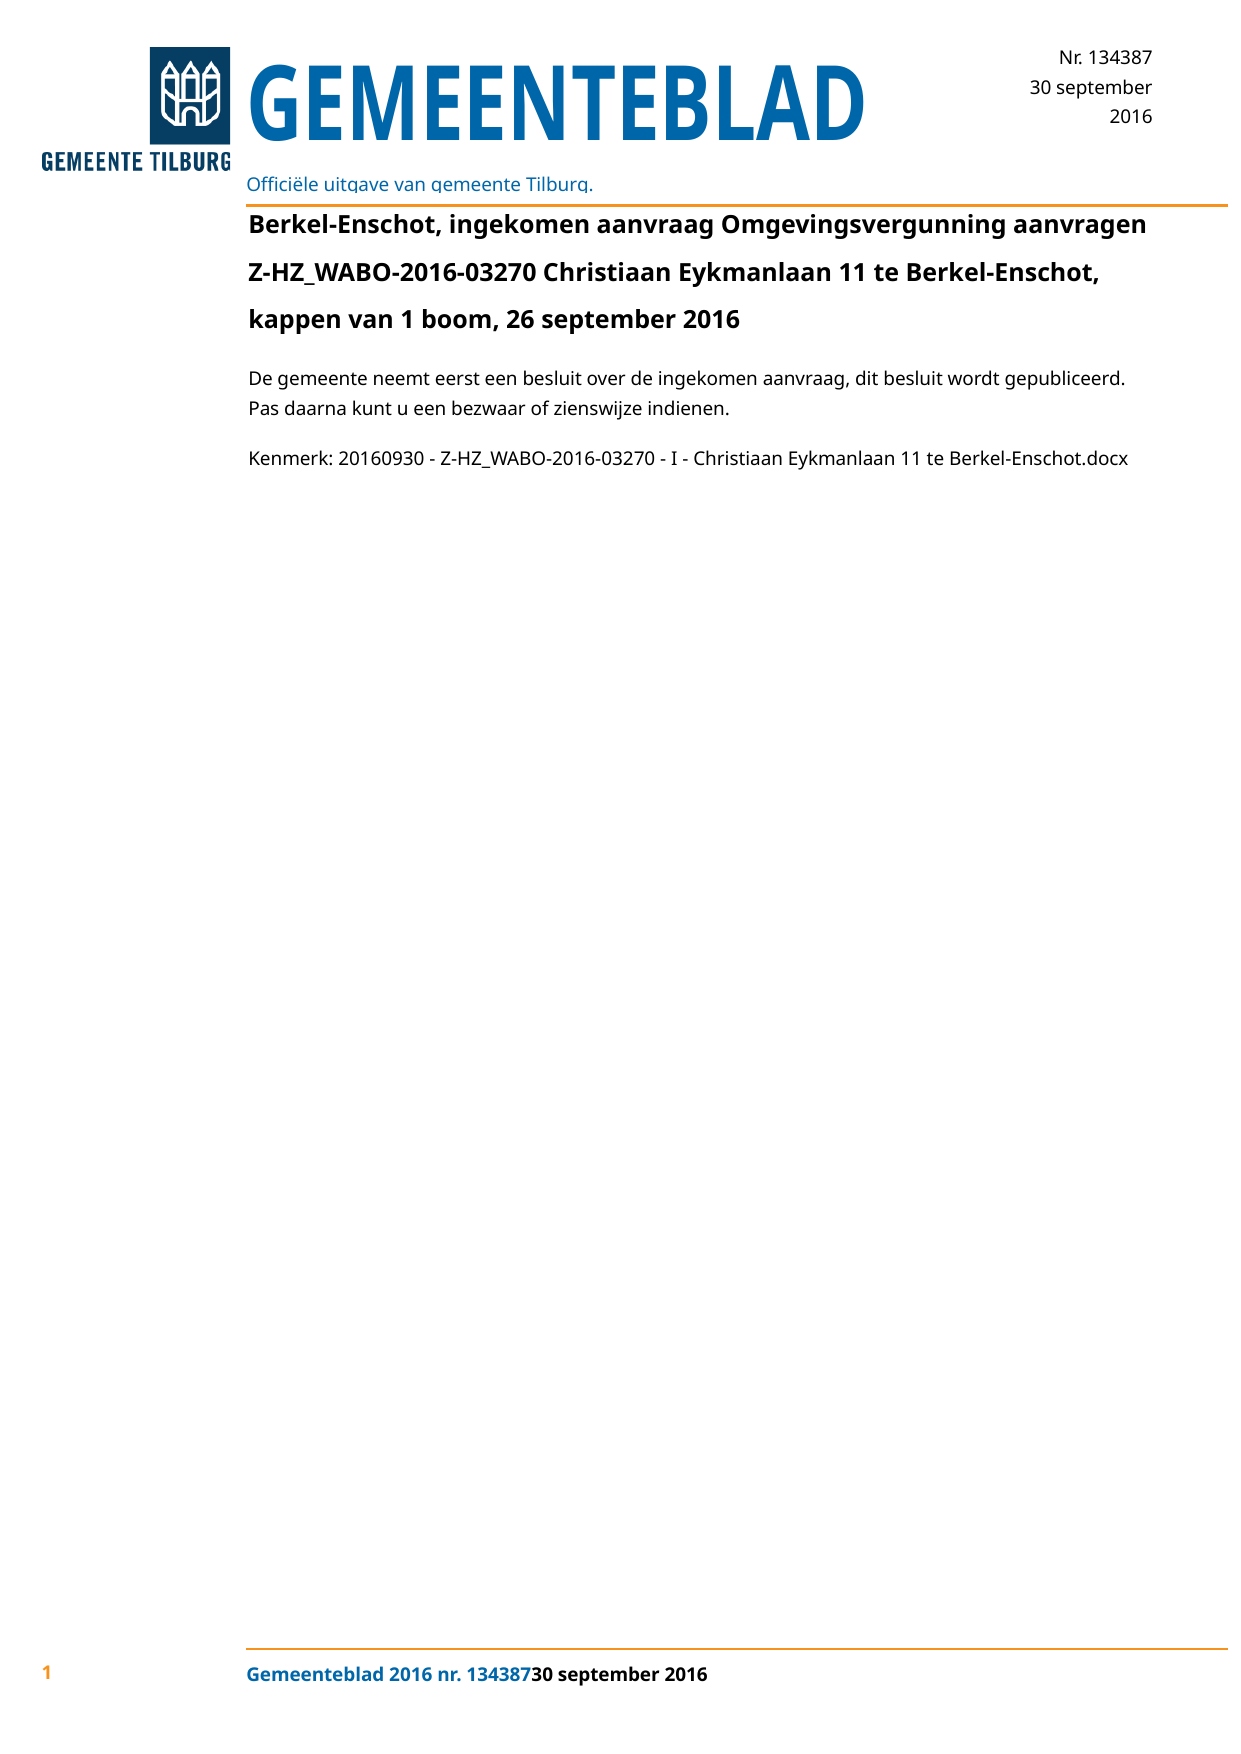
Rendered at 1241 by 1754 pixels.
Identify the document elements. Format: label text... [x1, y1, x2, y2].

text De gemeente neemt eerst een besluit over de ingekomen aanvraag, dit besluit wordt gepubliceerd. Pas daarna kunt u een bezwaar of zienswijze indienen. [248, 366, 1152, 421]
text Berkel-Enschot, ingekomen aanvraag Omgevingsvergunning aanvragen Z-HZ_WABO-2016-03270 Christiaan Eykmanlaan 11 te Berkel-Enschot, kappen van 1 boom, 26 september 2016 [248, 207, 1152, 336]
text Kenmerk: 20160930 - Z-HZ_WABO-2016-03270 - I - Christiaan Eykmanlaan 11 te Berkel-Enschot.docx [248, 446, 1152, 471]
picture [41, 47, 231, 172]
